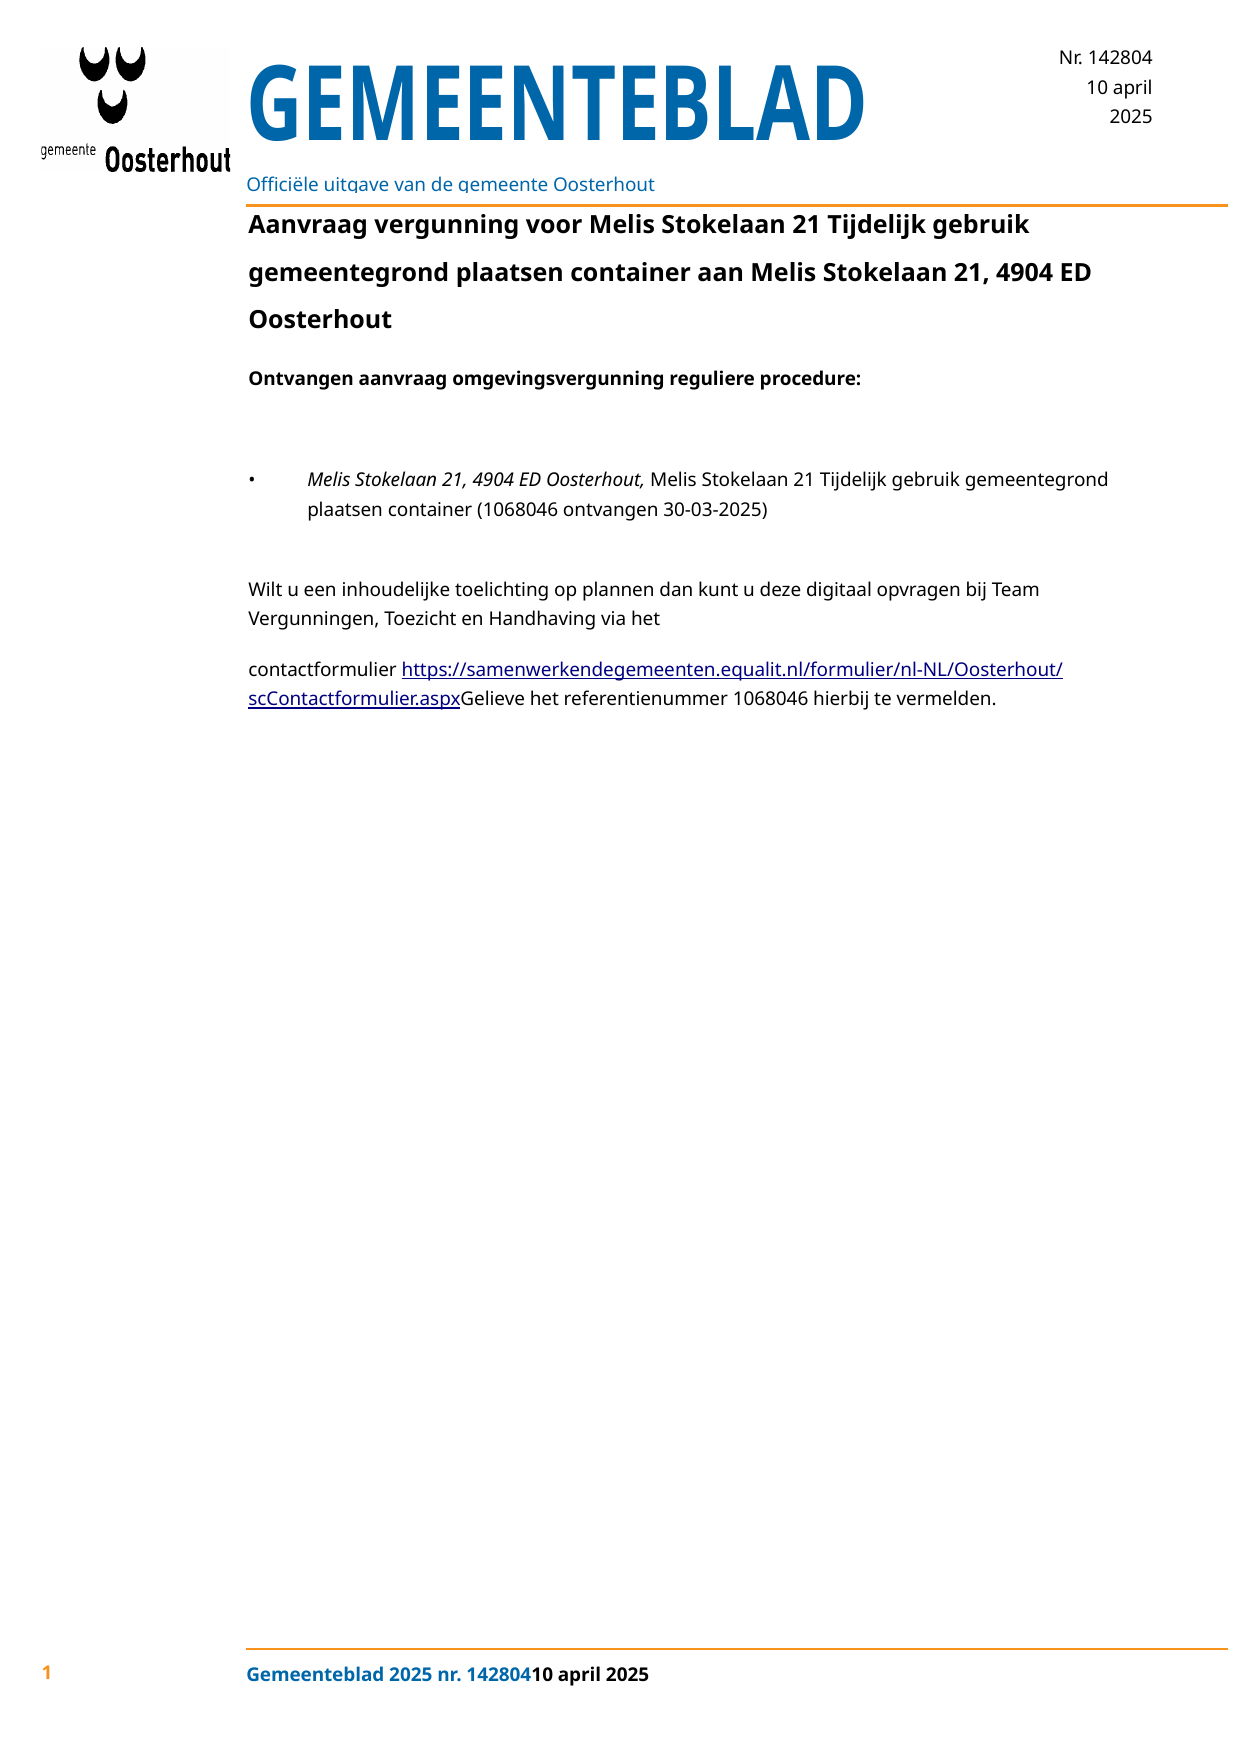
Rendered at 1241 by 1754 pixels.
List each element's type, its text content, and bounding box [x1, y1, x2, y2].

list Melis Stokelaan 21, 4904 ED Oosterhout, Melis Stokelaan 21 Tijdelijk gebruik gemeentegrond plaatsen container (1068046 ontvangen 30-03-2025) [248, 466, 1152, 522]
text Ontvangen aanvraag omgevingsvergunning reguliere procedure: [248, 366, 1152, 391]
text Aanvraag vergunning voor Melis Stokelaan 21 Tijdelijk gebruik gemeentegrond plaatsen container aan Melis Stokelaan 21, 4904 ED Oosterhout [248, 207, 1152, 336]
text contactformulier https://samenwerkendegemeenten.equalit.nl/formulier/nl-NL/Oosterhout/scContactformulier.aspxGelieve het referentienummer 1068046 hierbij te vermelden. [248, 656, 1152, 711]
picture [41, 47, 231, 172]
text Wilt u een inhoudelijke toelichting op plannen dan kunt u deze digitaal opvragen bij Team Vergunningen, Toezicht en Handhaving via het [248, 576, 1152, 631]
